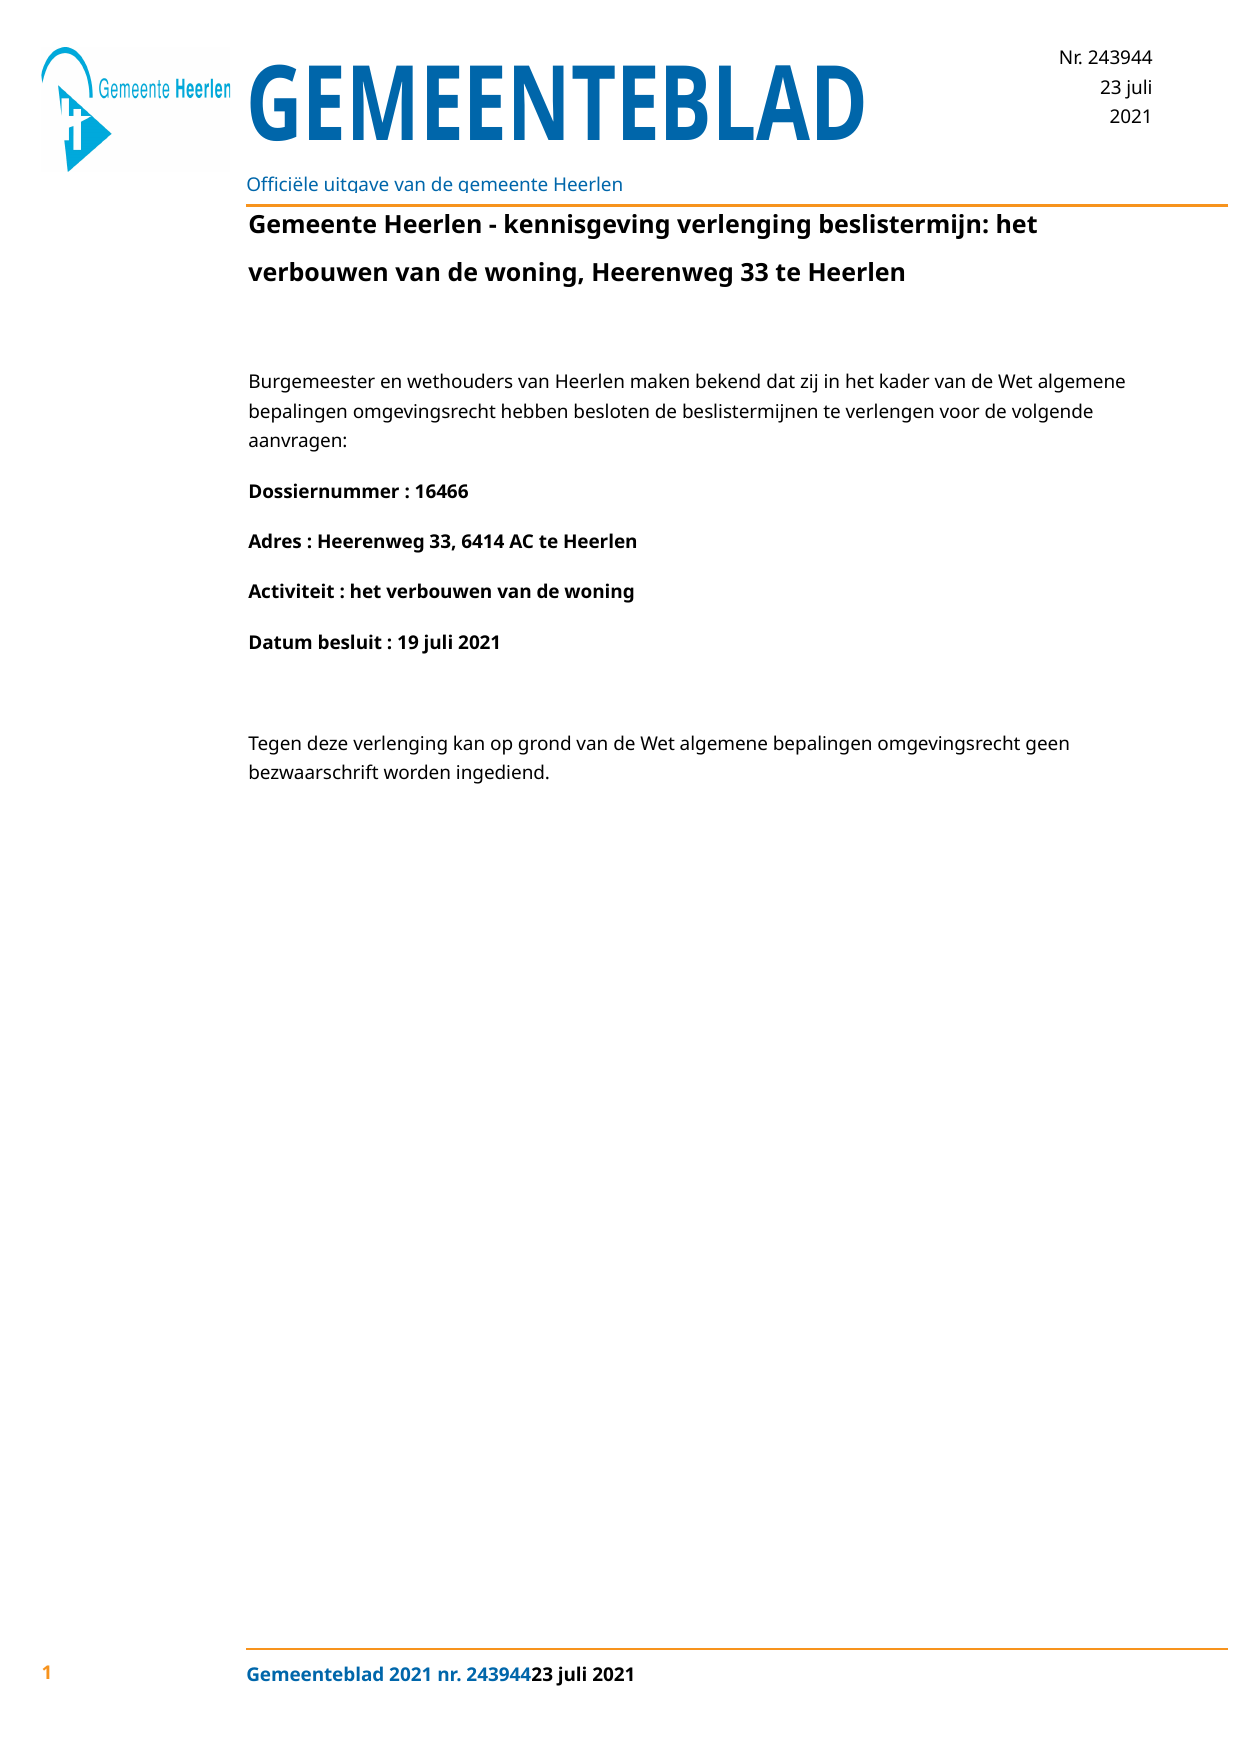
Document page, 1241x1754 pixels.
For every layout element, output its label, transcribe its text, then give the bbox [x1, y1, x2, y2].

text Gemeente Heerlen - kennisgeving verlenging beslistermijn: het verbouwen van de woning, Heerenweg 33 te Heerlen [248, 207, 1152, 288]
text Adres : Heerenweg 33, 6414 AC te Heerlen [248, 528, 1152, 554]
text Tegen deze verlenging kan op grond van de Wet algemene bepalingen omgevingsrecht geen bezwaarschrift worden ingediend. [248, 730, 1152, 785]
text Dossiernummer : 16466 [248, 478, 1152, 504]
text Burgemeester en wethouders van Heerlen maken bekend dat zij in het kader van de Wet algemene bepalingen omgevingsrecht hebben besloten de beslistermijnen te verlengen voor de volgende aanvragen: [248, 368, 1152, 453]
text Activiteit : het verbouwen van de woning [248, 579, 1152, 604]
picture [41, 47, 231, 172]
picture [41, 47, 59, 70]
text Datum besluit : 19 juli 2021 [248, 629, 1152, 655]
